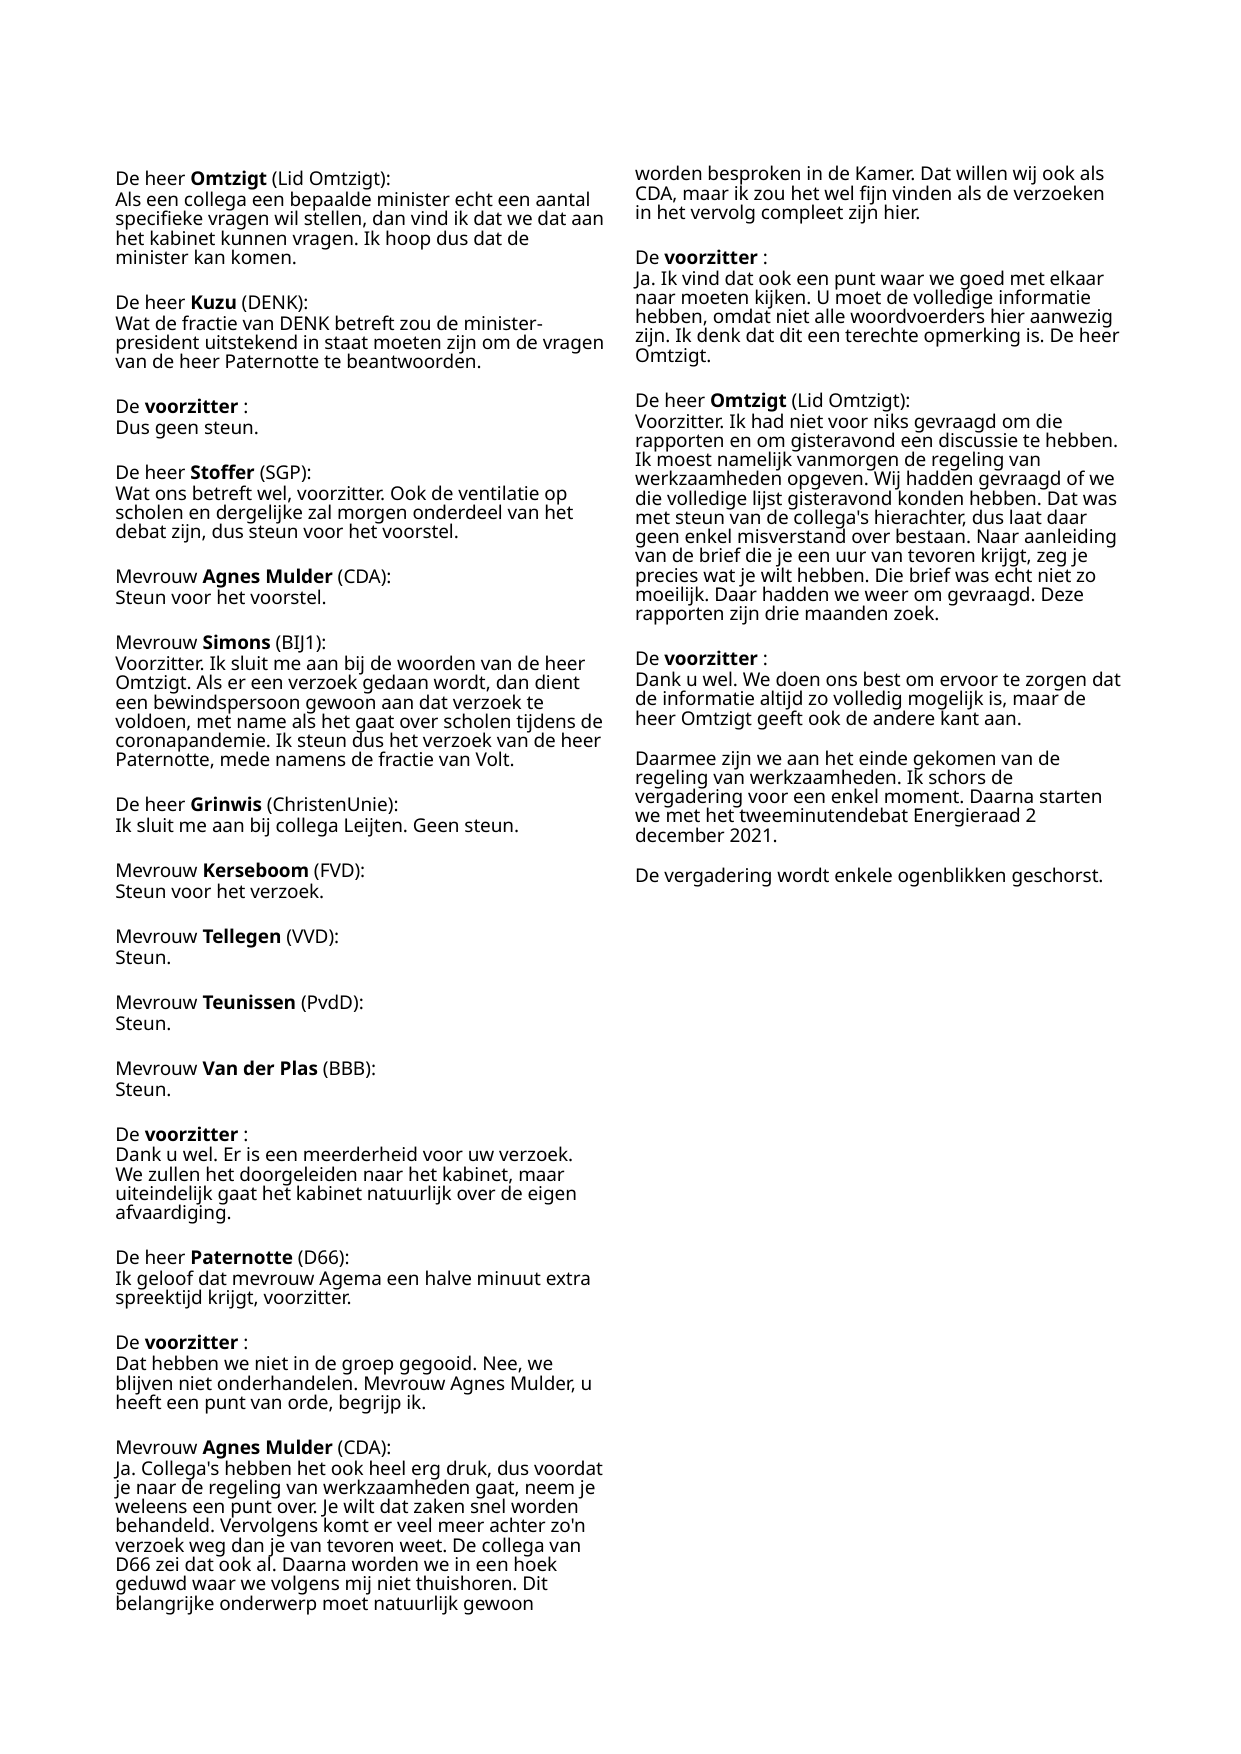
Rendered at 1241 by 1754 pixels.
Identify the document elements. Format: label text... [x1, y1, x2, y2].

text Ja. Ik vind dat ook een punt waar we goed met elkaar naar moeten kijken. U moet de volledige informatie hebben, omdat niet alle woordvoerders hier aanwezig zijn. Ik denk dat dit een terechte opmerking is. De heer Omtzigt. [635, 270, 1125, 366]
text Steun. [115, 949, 605, 968]
text Dank u wel. We doen ons best om ervoor te zorgen dat de informatie altijd zo volledig mogelijk is, maar de heer Omtzigt geeft ook de andere kant aan. [635, 671, 1125, 729]
text De voorzitter : [115, 393, 605, 419]
text Steun voor het voorstel. [115, 589, 605, 608]
text Mevrouw Van der Plas (BBB): [115, 1055, 605, 1081]
text Ik sluit me aan bij collega Leijten. Geen steun. [115, 817, 605, 837]
text worden besproken in de Kamer. Dat willen wij ook als CDA, maar ik zou het wel fijn vinden als de verzoeken in het vervolg compleet zijn hier. [635, 165, 1125, 223]
text De heer Paternotte (D66): [115, 1244, 605, 1270]
text Steun. [115, 1081, 605, 1100]
text Voorzitter. Ik had niet voor niks gevraagd om die rapporten en om gisteravond een discussie te hebben. Ik moest namelijk vanmorgen de regeling van werkzaamheden opgeven. Wij hadden gevraagd of we die volledige lijst gisteravond konden hebben. Dat was met steun van de collega's hierachter, dus laat daar geen enkel misverstand over bestaan. Naar aanleiding van de brief die je een uur van tevoren krijgt, zeg je precies wat je wilt hebben. Die brief was echt niet zo moeilijk. Daar hadden we weer om gevraagd. Deze rapporten zijn drie maanden zoek. [635, 413, 1125, 624]
text Mevrouw Tellegen (VVD): [115, 923, 605, 949]
text Wat ons betreft wel, voorzitter. Ook de ventilatie op scholen en dergelijke zal morgen onderdeel van het debat zijn, dus steun voor het voorstel. [115, 485, 605, 543]
text Wat de fractie van DENK betreft zou de minister-president uitstekend in staat moeten zijn om de vragen van de heer Paternotte te beantwoorden. [115, 315, 605, 372]
text De voorzitter : [635, 645, 1125, 671]
text Als een collega een bepaalde minister echt een aantal specifieke vragen wil stellen, dan vind ik dat we dat aan het kabinet kunnen vragen. Ik hoop dus dat de minister kan komen. [115, 191, 605, 268]
text De heer Omtzigt (Lid Omtzigt): [115, 165, 605, 191]
text Daarmee zijn we aan het einde gekomen van de regeling van werkzaamheden. Ik schors de vergadering voor een enkel moment. Daarna starten we met het tweeminutendebat Energieraad 2 december 2021. [635, 750, 1125, 846]
text De voorzitter : [635, 244, 1125, 270]
text Voorzitter. Ik sluit me aan bij de woorden van de heer Omtzigt. Als er een verzoek gedaan wordt, dan dient een bewindspersoon gewoon aan dat verzoek te voldoen, met name als het gaat over scholen tijdens de coronapandemie. Ik steun dus het verzoek van de heer Paternotte, mede namens de fractie van Volt. [115, 655, 605, 771]
text De heer Kuzu (DENK): [115, 289, 605, 315]
text Ja. Collega's hebben het ook heel erg druk, dus voordat je naar de regeling van werkzaamheden gaat, neem je weleens een punt over. Je wilt dat zaken snel worden behandeld. Vervolgens komt er veel meer achter zo'n verzoek weg dan je van tevoren weet. De collega van D66 zei dat ook al. Daarna worden we in een hoek geduwd waar we volgens mij niet thuishoren. Dit belangrijke onderwerp moet natuurlijk gewoon [115, 1459, 605, 1614]
text Steun voor het verzoek. [115, 883, 605, 902]
text Mevrouw Agnes Mulder (CDA): [115, 1434, 605, 1459]
text Mevrouw Teunissen (PvdD): [115, 989, 605, 1015]
text Steun. [115, 1015, 605, 1034]
text De voorzitter : [115, 1329, 605, 1355]
text Mevrouw Agnes Mulder (CDA): [115, 563, 605, 589]
text Dat hebben we niet in de groep gegooid. Nee, we blijven niet onderhandelen. Mevrouw Agnes Mulder, u heeft een punt van orde, begrijp ik. [115, 1355, 605, 1413]
text Mevrouw Kerseboom (FVD): [115, 857, 605, 883]
text Ik geloof dat mevrouw Agema een halve minuut extra spreektijd krijgt, voorzitter. [115, 1270, 605, 1309]
text De heer Stoffer (SGP): [115, 459, 605, 485]
text De heer Grinwis (ChristenUnie): [115, 792, 605, 817]
text De heer Omtzigt (Lid Omtzigt): [635, 387, 1125, 413]
text Mevrouw Simons (BIJ1): [115, 629, 605, 655]
text Dus geen steun. [115, 419, 605, 438]
text Dank u wel. Er is een meerderheid voor uw verzoek. We zullen het doorgeleiden naar het kabinet, maar uiteindelijk gaat het kabinet natuurlijk over de eigen afvaardiging. [115, 1146, 605, 1223]
text De vergadering wordt enkele ogenblikken geschorst. [635, 867, 1125, 886]
text De voorzitter : [115, 1121, 605, 1146]
